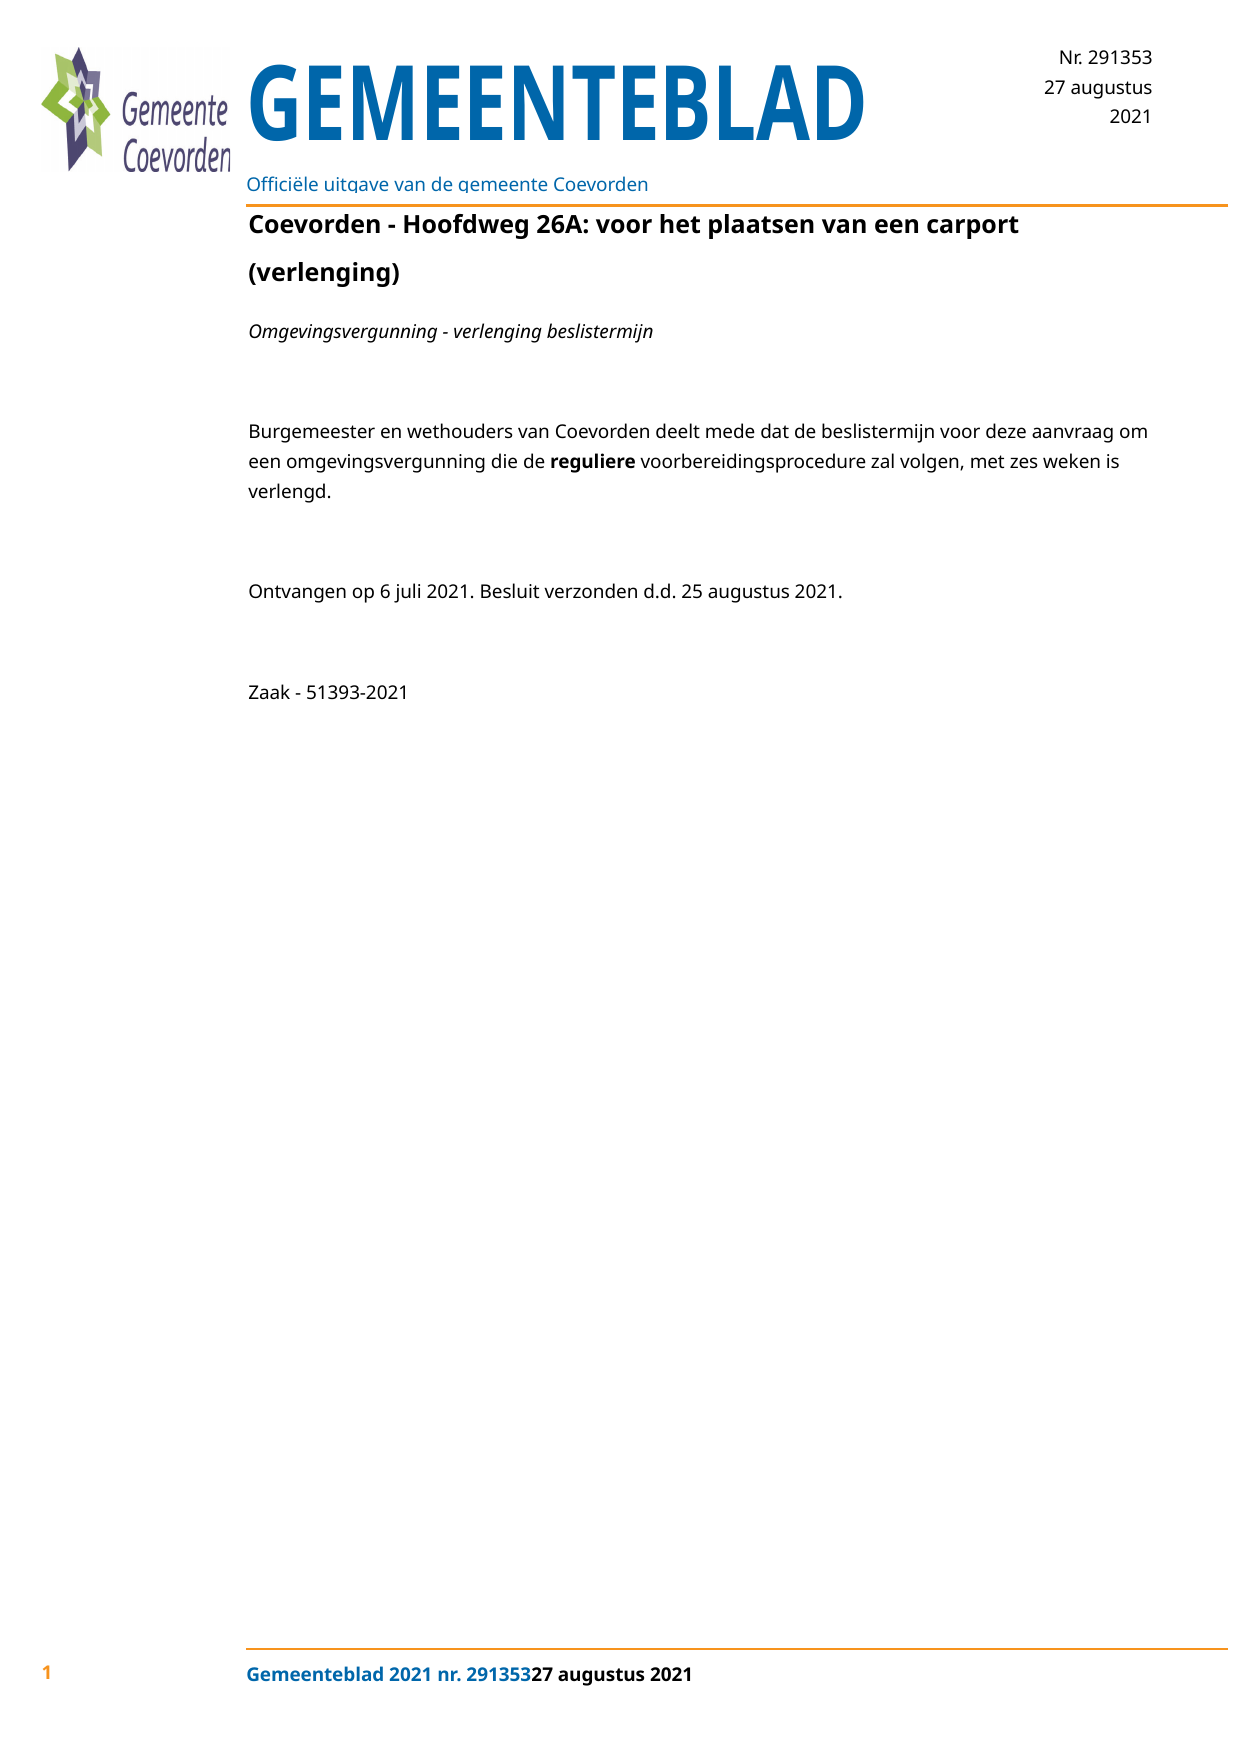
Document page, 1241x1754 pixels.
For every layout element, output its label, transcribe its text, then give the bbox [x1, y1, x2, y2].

text Ontvangen op 6 juli 2021. Besluit verzonden d.d. 25 augustus 2021. [248, 579, 1152, 604]
text Omgevingsvergunning - verlenging beslistermijn [248, 318, 1152, 344]
text Coevorden - Hoofdweg 26A: voor het plaatsen van een carport (verlenging) [248, 207, 1152, 288]
text Zaak - 51393-2021 [248, 679, 1152, 705]
text Burgemeester en wethouders van Coevorden deelt mede dat de beslistermijn voor deze aanvraag om een omgevingsvergunning die de reguliere voorbereidingsprocedure zal volgen, met zes weken is verlengd. [248, 419, 1152, 504]
picture [41, 47, 231, 172]
